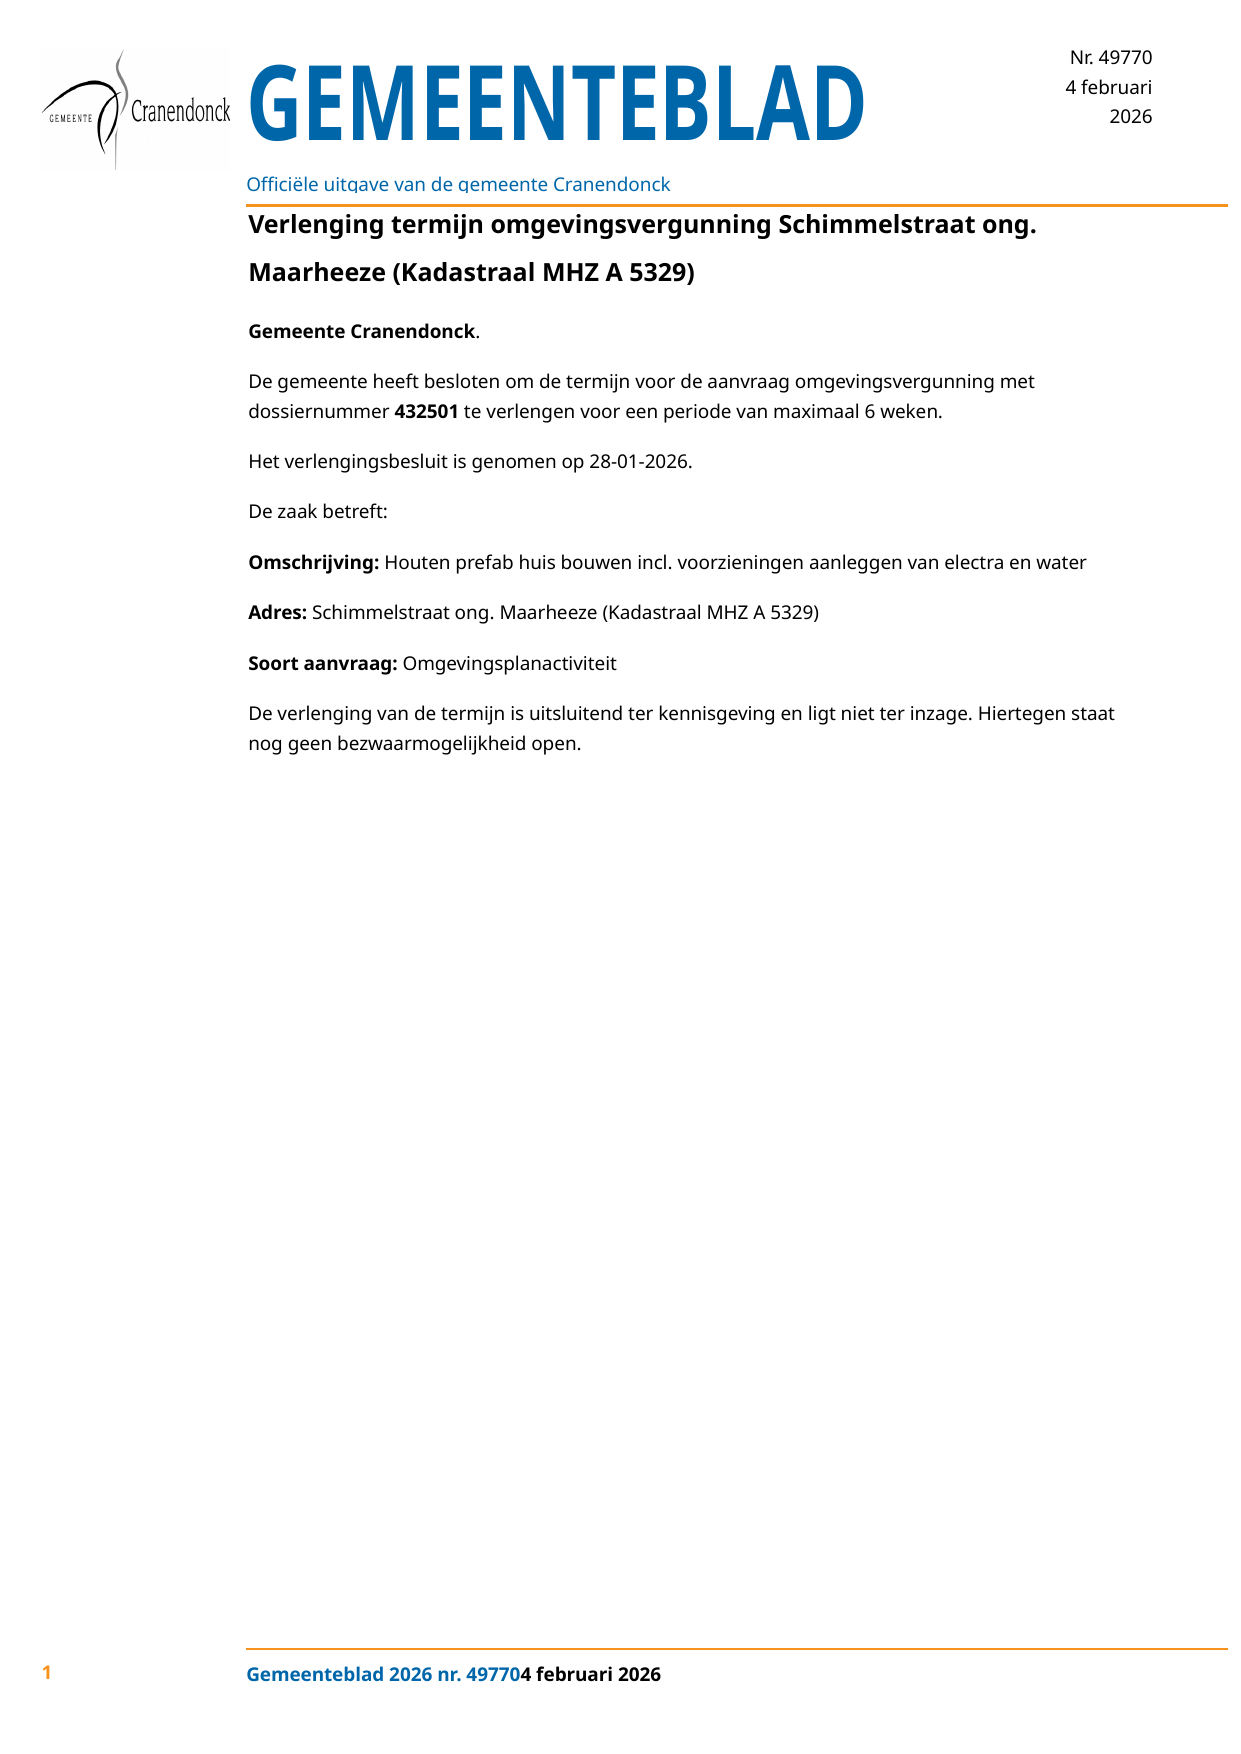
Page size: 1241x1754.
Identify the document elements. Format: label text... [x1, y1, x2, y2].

text Adres: Schimmelstraat ong. Maarheeze (Kadastraal MHZ A 5329) [248, 599, 1152, 625]
picture [41, 47, 231, 172]
text Soort aanvraag: Omgevingsplanactiviteit [248, 650, 1152, 676]
text De gemeente heeft besloten om de termijn voor de aanvraag omgevingsvergunning met dossiernummer 432501 te verlengen voor een periode van maximaal 6 weken. [248, 368, 1152, 424]
text Verlenging termijn omgevingsvergunning Schimmelstraat ong. Maarheeze (Kadastraal MHZ A 5329) [248, 207, 1152, 288]
text Het verlengingsbesluit is genomen op 28-01-2026. [248, 448, 1152, 474]
text Gemeente Cranendonck. [248, 318, 1152, 344]
text De zaak betreft: [248, 499, 1152, 524]
text Omschrijving: Houten prefab huis bouwen incl. voorzieningen aanleggen van electra en water [248, 549, 1152, 575]
text De verlenging van de termijn is uitsluitend ter kennisgeving en ligt niet ter inzage. Hiertegen staat nog geen bezwaarmogelijkheid open. [248, 700, 1152, 756]
